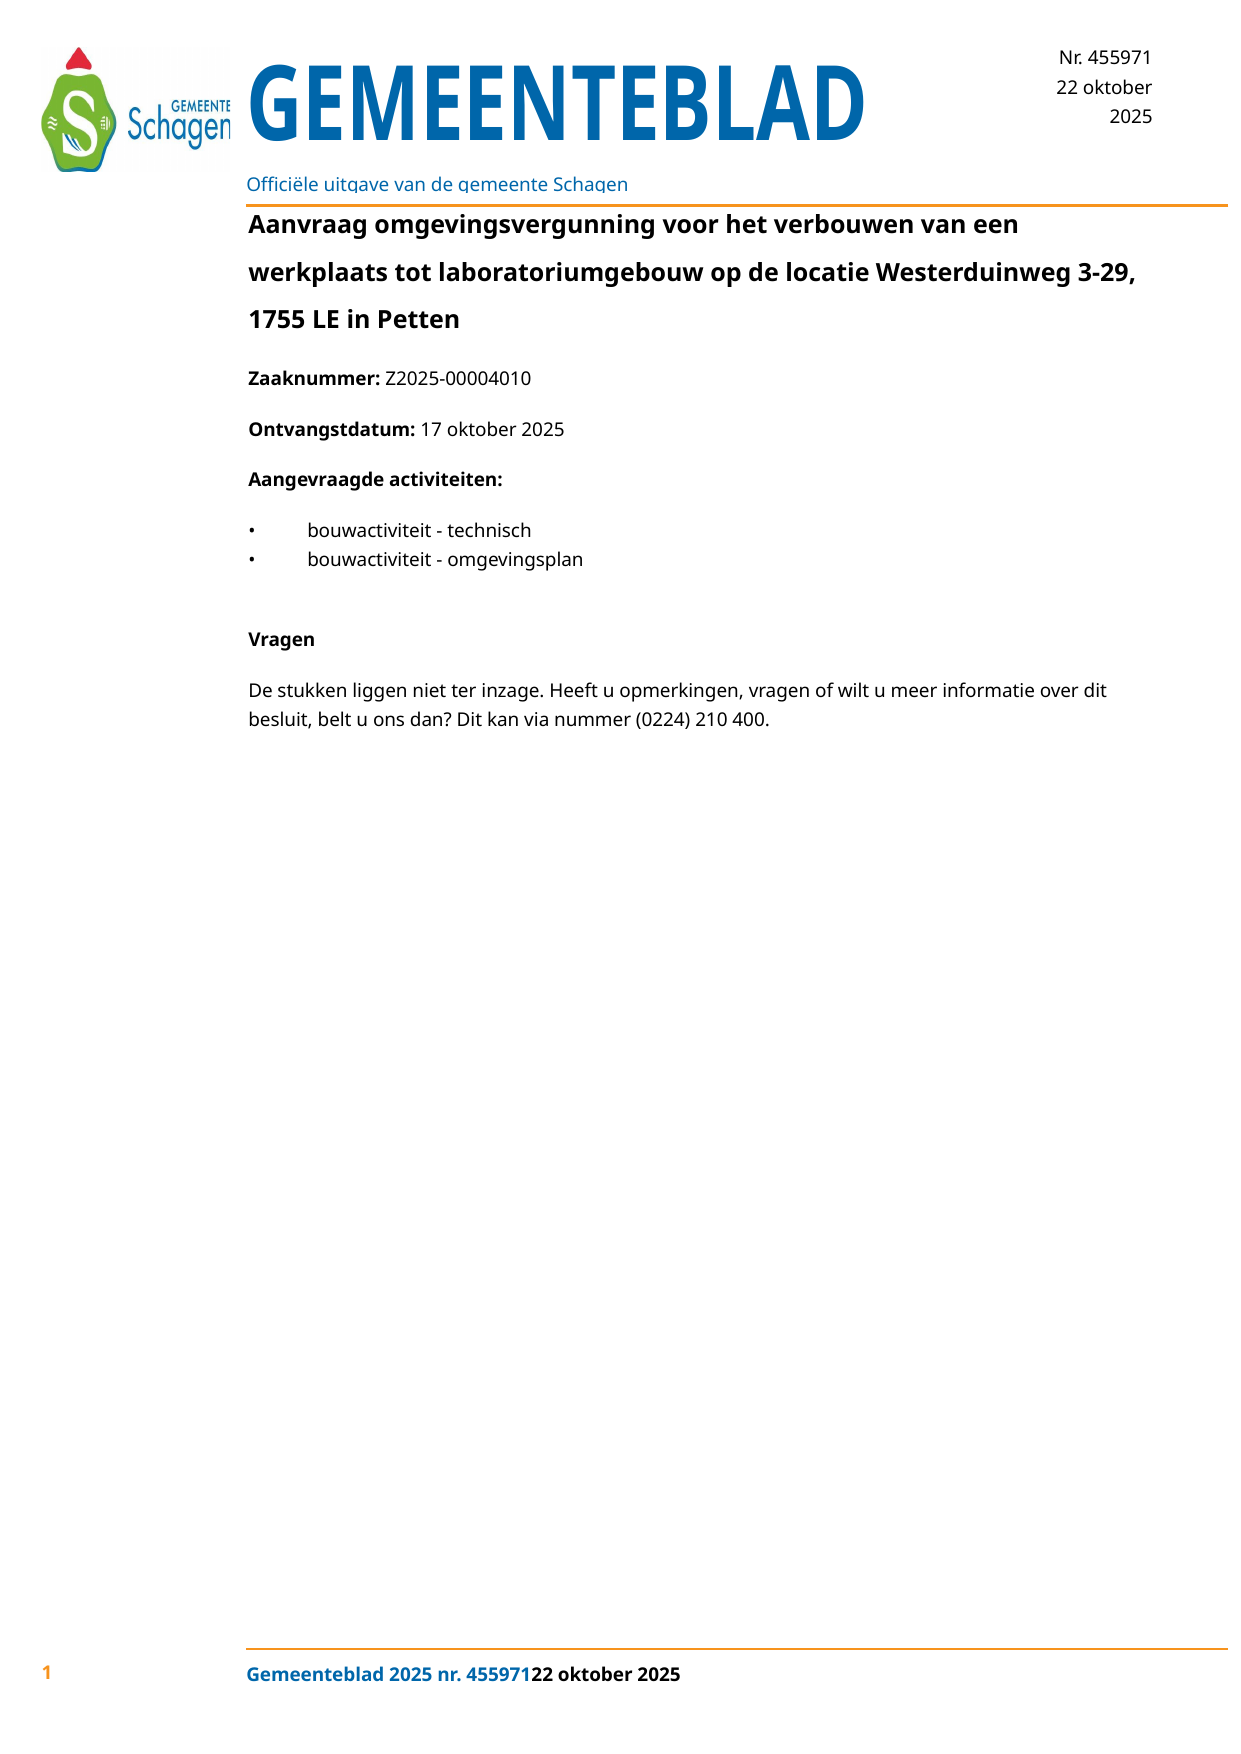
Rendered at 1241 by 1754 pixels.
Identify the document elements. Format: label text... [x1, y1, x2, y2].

picture [41, 47, 231, 172]
text Vragen [248, 626, 1152, 652]
list bouwactiviteit - technisch [248, 517, 1152, 542]
text Aangevraagde activiteiten: [248, 466, 1152, 492]
text Ontvangstdatum: 17 oktober 2025 [248, 416, 1152, 442]
list bouwactiviteit - omgevingsplan [248, 546, 1152, 572]
text Aanvraag omgevingsvergunning voor het verbouwen van een werkplaats tot laboratoriumgebouw op de locatie Westerduinweg 3-29, 1755 LE in Petten [248, 207, 1152, 336]
text De stukken liggen niet ter inzage. Heeft u opmerkingen, vragen of wilt u meer informatie over dit besluit, belt u ons dan? Dit kan via nummer (0224) 210 400. [248, 677, 1152, 732]
text Zaaknummer: Z2025-00004010 [248, 366, 1152, 391]
